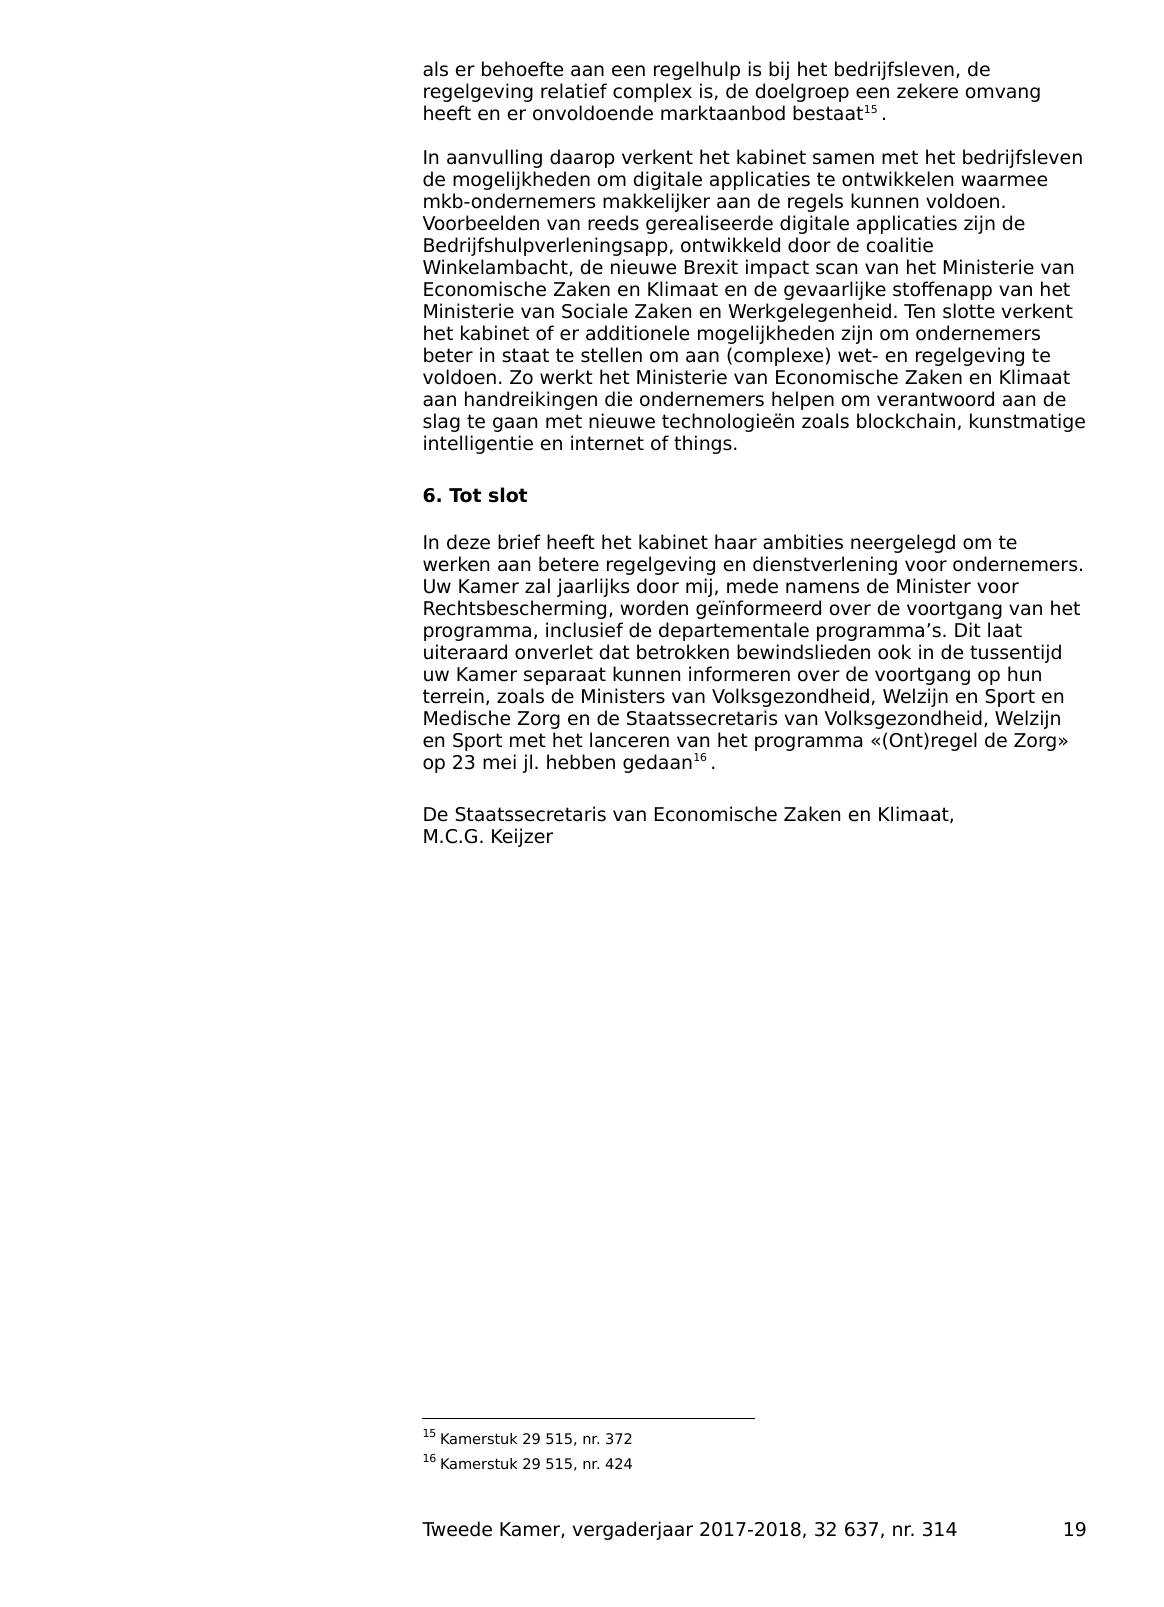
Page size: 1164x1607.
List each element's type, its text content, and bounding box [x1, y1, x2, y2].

text In aanvulling daarop verkent het kabinet samen met het bedrijfsleven de mogelijkheden om digitale applicaties te ontwikkelen waarmee mkb-ondernemers makkelijker aan de regels kunnen voldoen. Voorbeelden van reeds gerealiseerde digitale applicaties zijn de Bedrijfshulpverleningsapp, ontwikkeld door de coalitie Winkelambacht, de nieuwe Brexit impact scan van het Ministerie van Economische Zaken en Klimaat en de gevaarlijke stoffenapp van het Ministerie van Sociale Zaken en Werkgelegenheid. Ten slotte verkent het kabinet of er additionele mogelijkheden zijn om ondernemers beter in staat te stellen om aan (complexe) wet- en regelgeving te voldoen. Zo werkt het Ministerie van Economische Zaken en Klimaat aan handreikingen die ondernemers helpen om verantwoord aan de slag te gaan met nieuwe technologieën zoals blockchain, kunstmatige intelligentie en internet of things. [422, 147, 1087, 455]
text Kamerstuk 29 515, nr. 424 [422, 1452, 1087, 1474]
text In deze brief heeft het kabinet haar ambities neergelegd om te werken aan betere regelgeving en dienstverlening voor ondernemers. Uw Kamer zal jaarlijks door mij, mede namens de Minister voor Rechtsbescherming, worden geïnformeerd over de voortgang van het programma, inclusief de departementale programma’s. Dit laat uiteraard onverlet dat betrokken bewindslieden ook in de tussentijd uw Kamer separaat kunnen informeren over de voortgang op hun terrein, zoals de Ministers van Volksgezondheid, Welzijn en Sport en Medische Zorg en de Staatssecretaris van Volksgezondheid, Welzijn en Sport met het lanceren van het programma «(Ont)regel de Zorg» op 23 mei jl. hebben gedaan. [422, 532, 1087, 774]
text De Staatssecretaris van Economische Zaken en Klimaat, M.C.G. Keijzer [422, 804, 1087, 848]
text als er behoefte aan een regelhulp is bij het bedrijfsleven, de regelgeving relatief complex is, de doelgroep een zekere omvang heeft en er onvoldoende marktaanbod bestaat. [422, 59, 1087, 125]
subtitle 6. Tot slot [422, 485, 1087, 507]
text Kamerstuk 29 515, nr. 372 [422, 1427, 1087, 1449]
